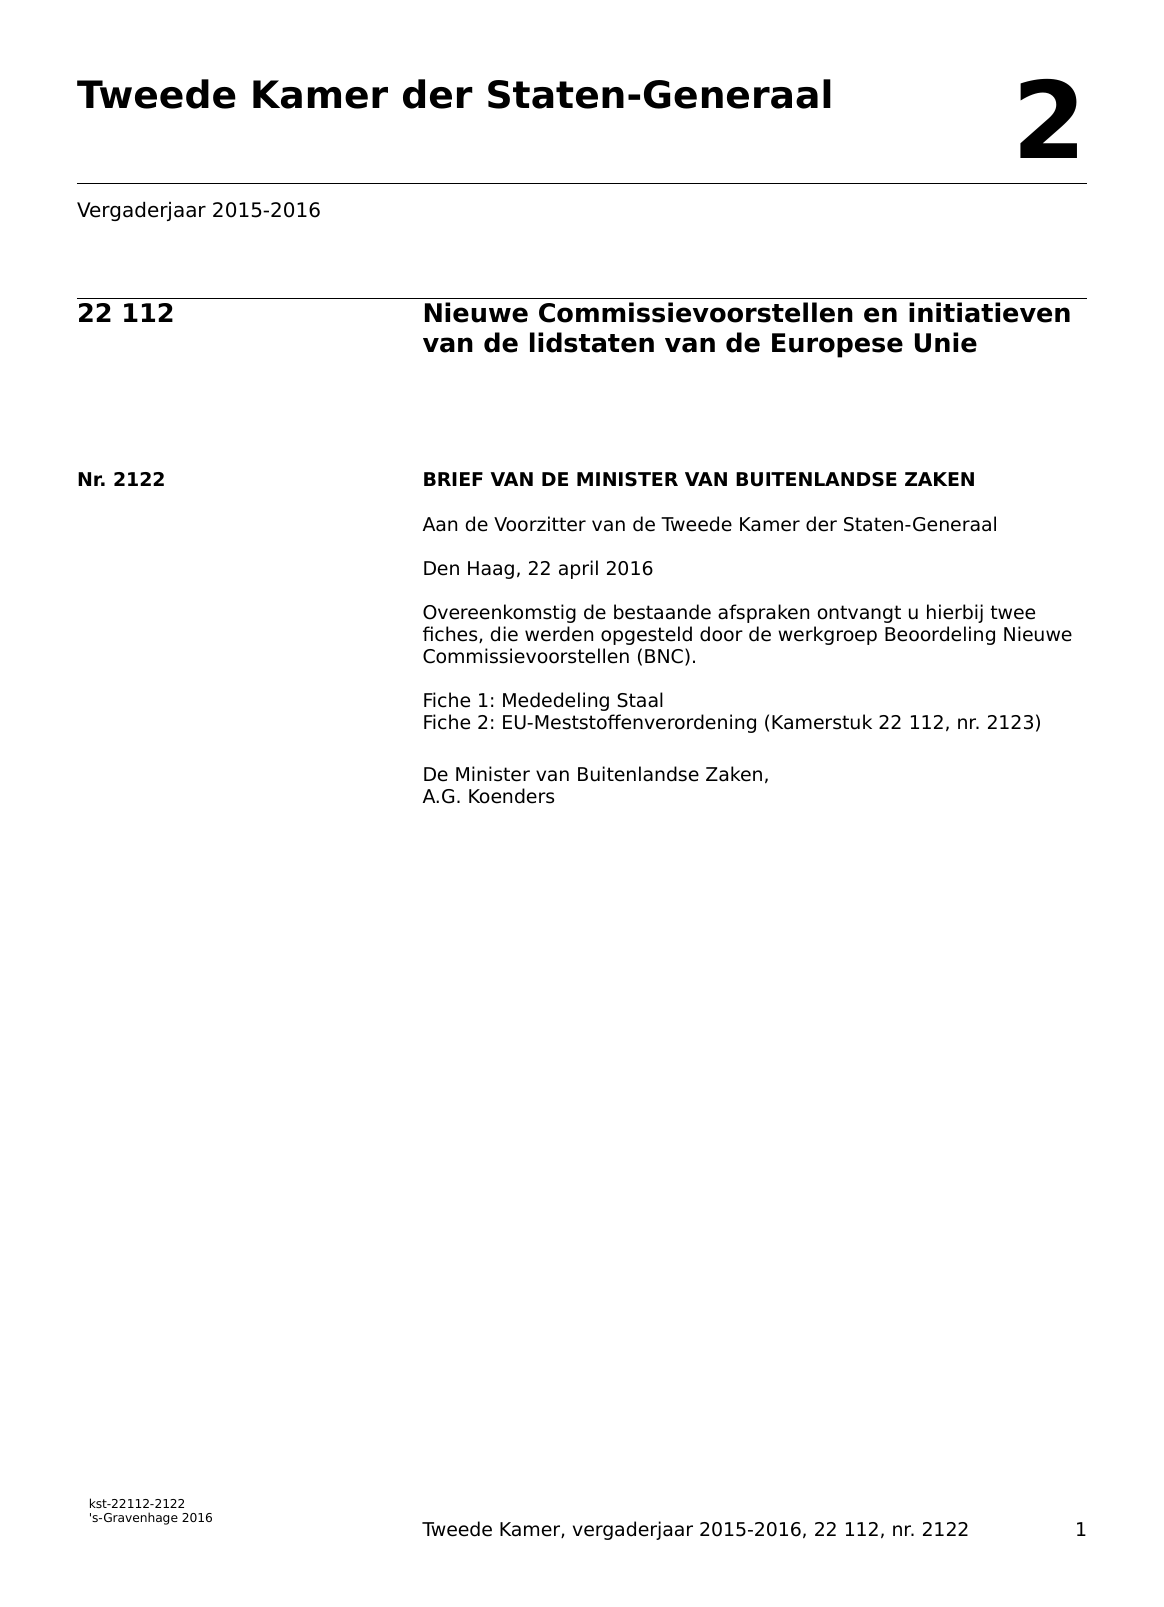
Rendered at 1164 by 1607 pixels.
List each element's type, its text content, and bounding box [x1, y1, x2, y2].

subtitle Nr. 2122 BRIEF VAN DE MINISTER VAN BUITENLANDSE ZAKEN [77, 469, 1087, 491]
table_header Tweede Kamer der Staten-Generaal [77, 59, 886, 183]
text Fiche 2: EU-Meststoffenverordening (Kamerstuk 22 112, nr. 2123) [422, 712, 1087, 734]
text Aan de Voorzitter van de Tweede Kamer der Staten-Generaal [422, 513, 1087, 536]
text 's-Gravenhage 2016 [88, 1511, 323, 1525]
text De Minister van Buitenlandse Zaken, A.G. Koenders [422, 764, 1087, 808]
text Fiche 1: Mededeling Staal [422, 690, 1087, 712]
text Overeenkomstig de bestaande afspraken ontvangt u hierbij twee fiches, die werden opgesteld door de werkgroep Beoordeling Nieuwe Commissievoorstellen (BNC). [422, 602, 1087, 668]
text kst-22112-2122 [88, 1497, 323, 1511]
table_header 2 [886, 59, 1087, 183]
subtitle 22 112 Nieuwe Commissievoorstellen en initiatieven van de lidstaten van de Europese Unie [77, 299, 1087, 358]
table_cell Vergaderjaar 2015-2016 [77, 184, 1087, 298]
text Den Haag, 22 april 2016 [422, 558, 1087, 580]
